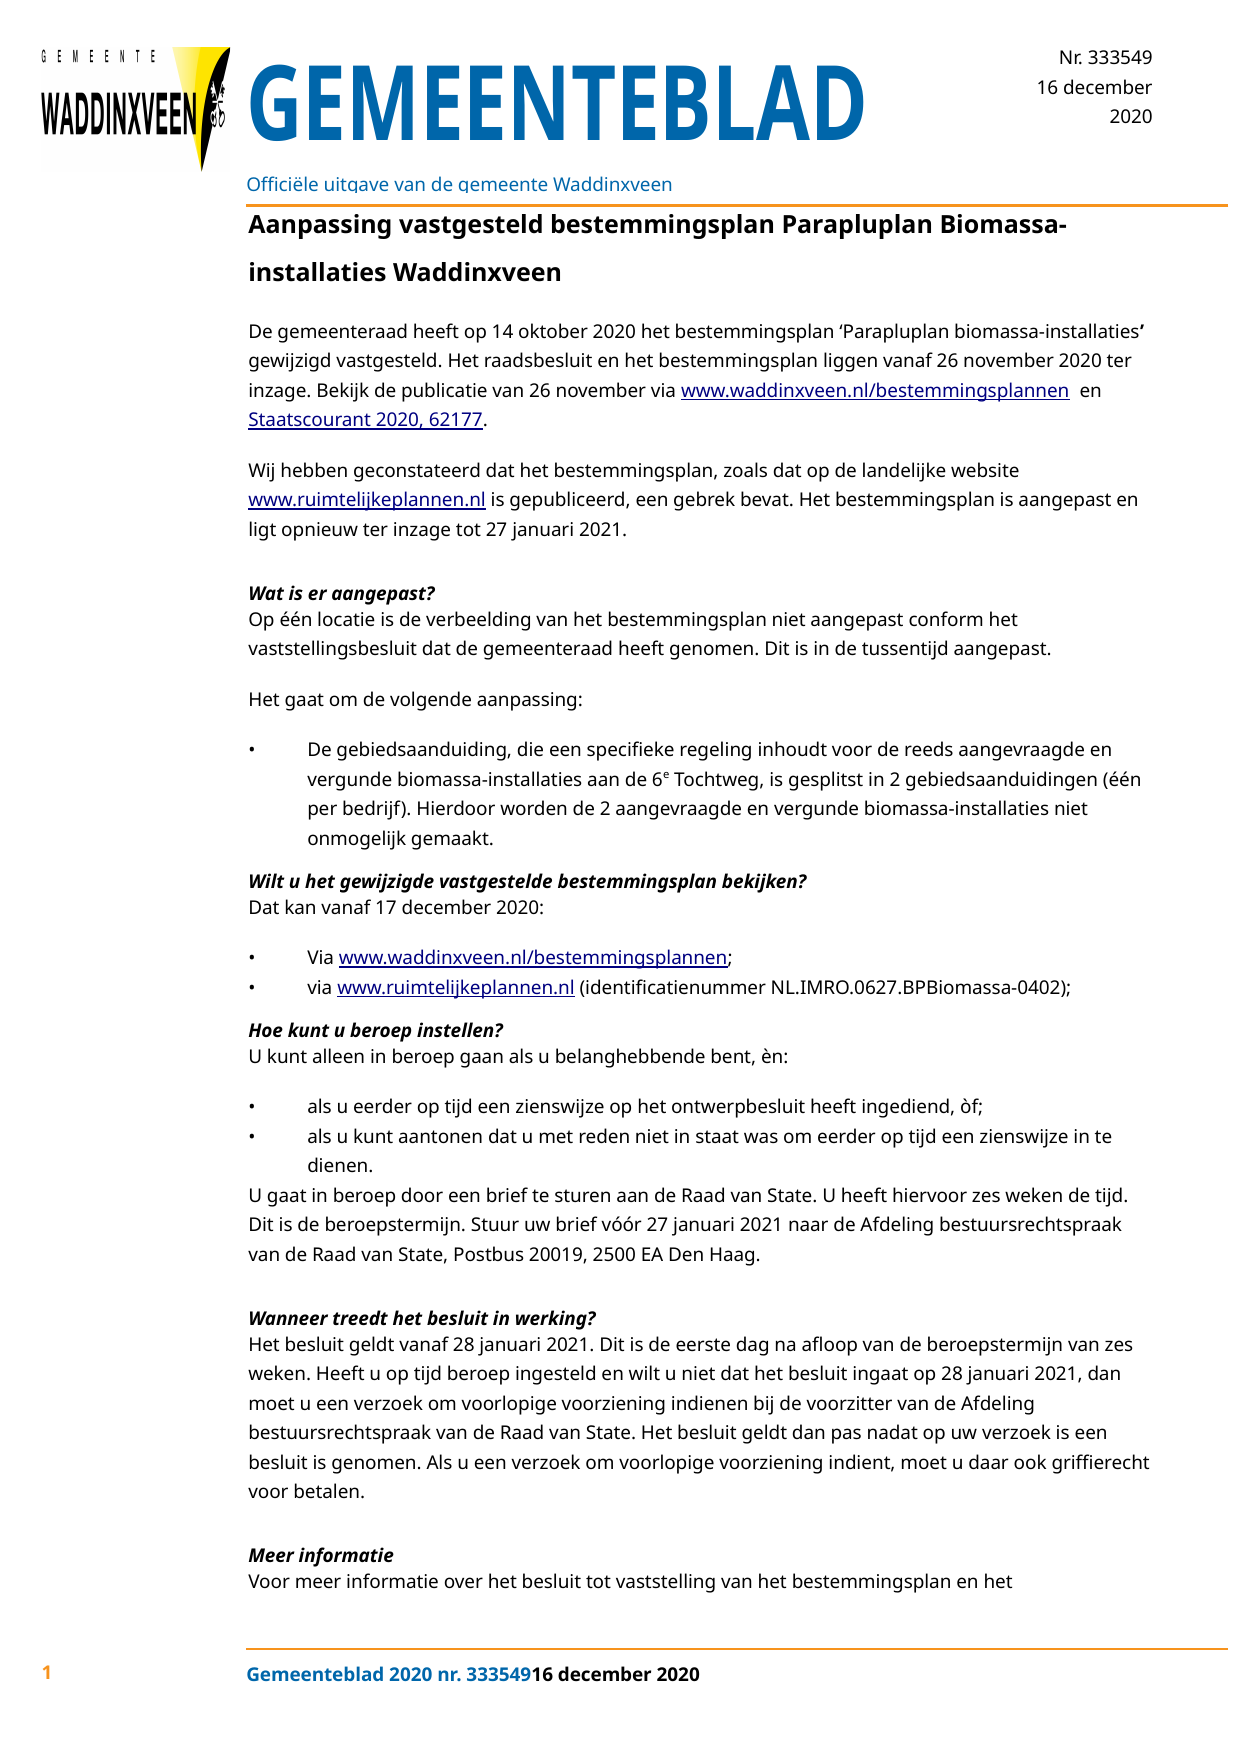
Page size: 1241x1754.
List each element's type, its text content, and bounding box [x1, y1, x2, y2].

list als u kunt aantonen dat u met reden niet in staat was om eerder op tijd een zienswijze in te dienen. [248, 1123, 1152, 1178]
text Het besluit geldt vanaf 28 januari 2021. Dit is de eerste dag na afloop van de beroepstermijn van zes weken. Heeft u op tijd beroep ingesteld en wilt u niet dat het besluit ingaat op 28 januari 2021, dan moet u een verzoek om voorlopige voorziening indienen bij de voorzitter van de Afdeling bestuursrechtspraak van de Raad van State. Het besluit geldt dan pas nadat op uw verzoek is een besluit is genomen. Als u een verzoek om voorlopige voorziening indient, moet u daar ook griffierecht voor betalen. [248, 1331, 1152, 1504]
text Op één locatie is de verbeelding van het bestemmingsplan niet aangepast conform het vaststellingsbesluit dat de gemeenteraad heeft genomen. Dit is in de tussentijd aangepast. [248, 606, 1152, 661]
text De gemeenteraad heeft op 14 oktober 2020 het bestemmingsplan ‘Parapluplan biomassa-installaties’ gewijzigd vastgesteld. Het raadsbesluit en het bestemmingsplan liggen vanaf 26 november 2020 ter inzage. Bekijk de publicatie van 26 november via www.waddinxveen.nl/bestemmingsplannen en Staatscourant 2020, 62177. [248, 318, 1152, 432]
text Wanneer treedt het besluit in werking? [248, 1305, 1152, 1331]
text Voor meer informatie over het besluit tot vaststelling van het bestemmingsplan en het [248, 1568, 1152, 1594]
text Wij hebben geconstateerd dat het bestemmingsplan, zoals dat op de landelijke website www.ruimtelijkeplannen.nl is gepubliceerd, een gebrek bevat. Het bestemmingsplan is aangepast en ligt opnieuw ter inzage tot 27 januari 2021. [248, 457, 1152, 542]
text Wilt u het gewijzigde vastgestelde bestemmingsplan bekijken? [248, 868, 1152, 894]
text Het gaat om de volgende aanpassing: [248, 686, 1152, 712]
text Dat kan vanaf 17 december 2020: [248, 894, 1152, 920]
text Wat is er aangepast? [248, 580, 1152, 606]
text U kunt alleen in beroep gaan als u belanghebbende bent, èn: [248, 1043, 1152, 1068]
text Meer informatie [248, 1543, 1152, 1568]
picture [41, 47, 231, 172]
text U gaat in beroep door een brief te sturen aan de Raad van State. U heeft hiervoor zes weken de tijd. Dit is de beroepstermijn. Stuur uw brief vóór 27 januari 2021 naar de Afdeling bestuursrechtspraak van de Raad van State, Postbus 20019, 2500 EA Den Haag. [248, 1182, 1152, 1267]
list als u eerder op tijd een zienswijze op het ontwerpbesluit heeft ingediend, òf; [248, 1093, 1152, 1119]
list via www.ruimtelijkeplannen.nl (identificatienummer NL.IMRO.0627.BPBiomassa-0402); [248, 974, 1152, 1000]
text Aanpassing vastgesteld bestemmingsplan Parapluplan Biomassa-installaties Waddinxveen [248, 207, 1152, 288]
list De gebiedsaanduiding, die een specifieke regeling inhoudt voor de reeds aangevraagde en vergunde biomassa-installaties aan de 6e Tochtweg, is gesplitst in 2 gebiedsaanduidingen (één per bedrijf). Hierdoor worden de 2 aangevraagde en vergunde biomassa-installaties niet onmogelijk gemaakt. [248, 736, 1152, 851]
text Hoe kunt u beroep instellen? [248, 1017, 1152, 1043]
list Via www.waddinxveen.nl/bestemmingsplannen; [248, 944, 1152, 970]
